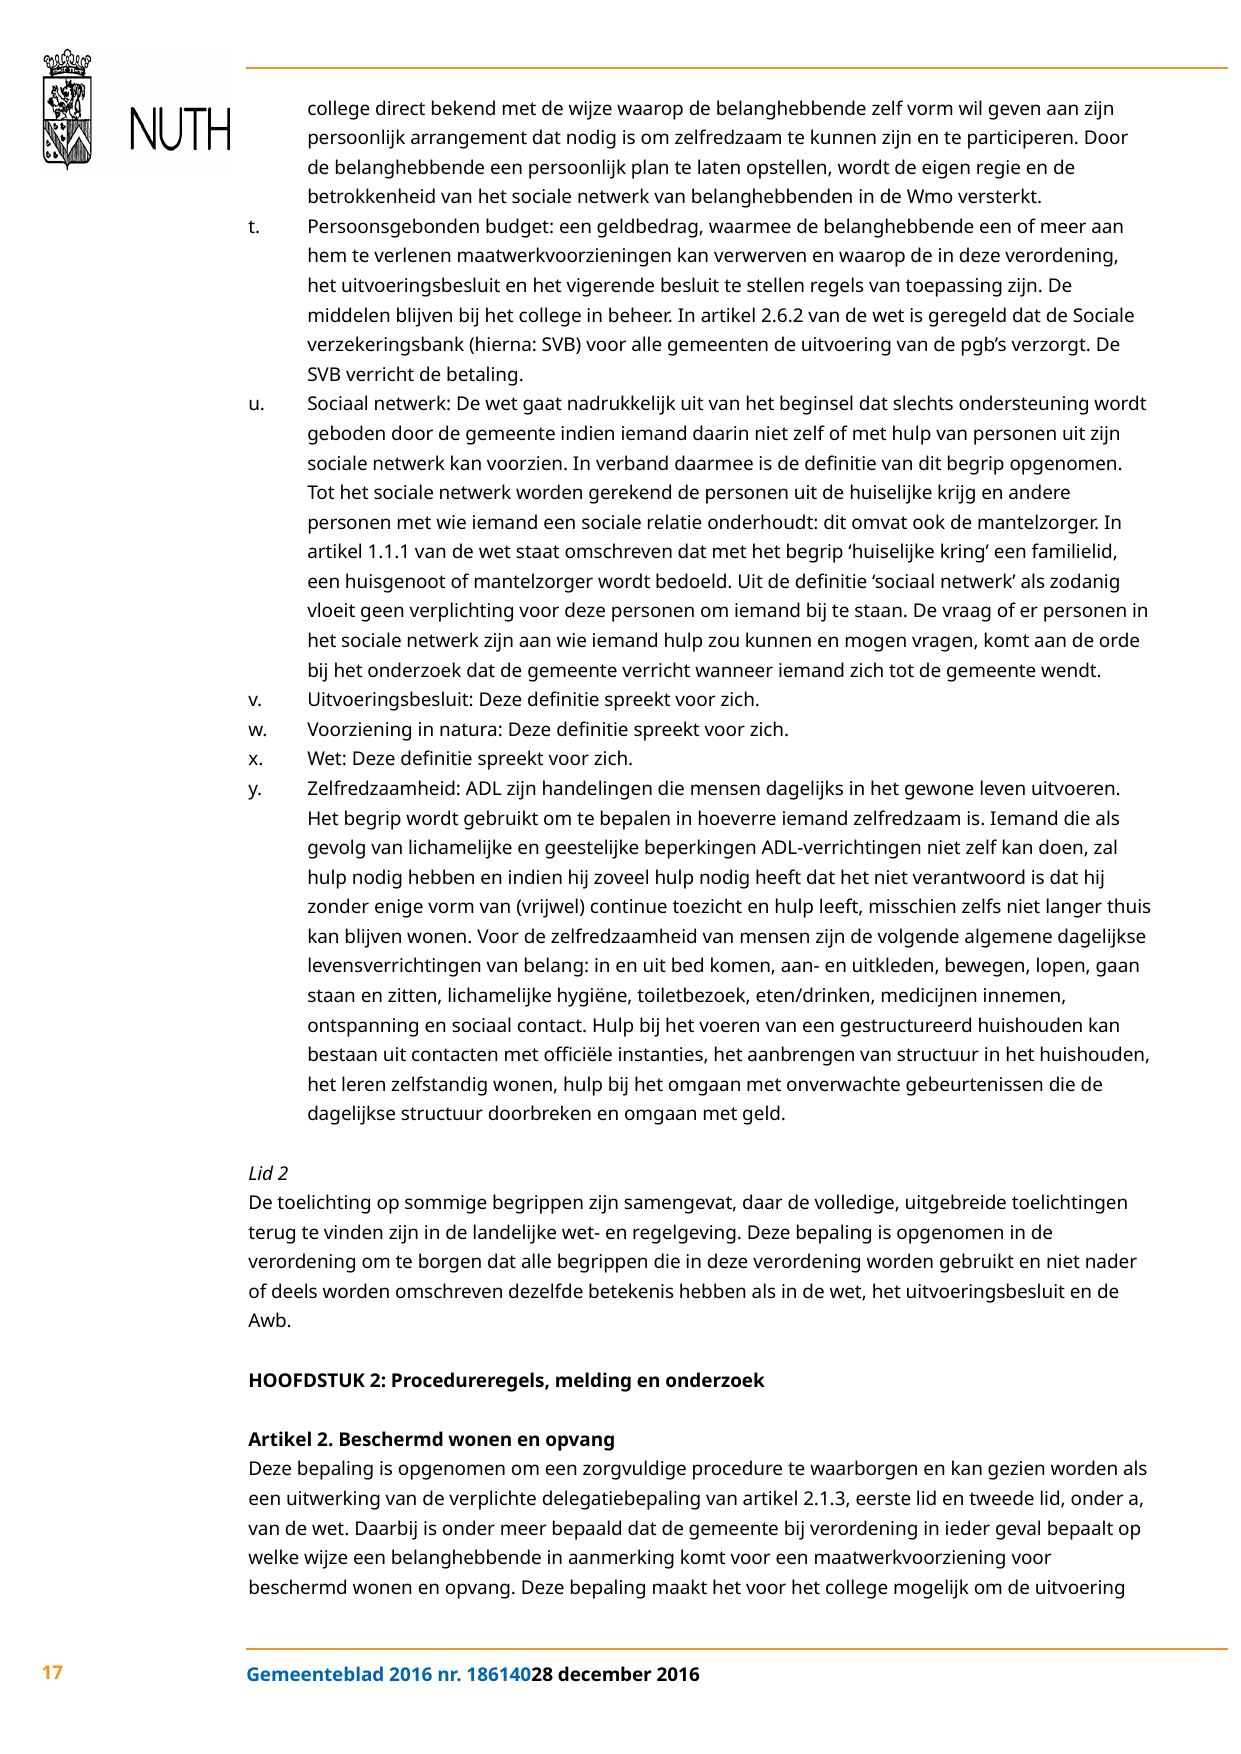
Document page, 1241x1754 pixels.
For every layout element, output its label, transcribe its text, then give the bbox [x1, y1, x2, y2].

text Deze bepaling is opgenomen om een zorgvuldige procedure te waarborgen en kan gezien worden als een uitwerking van de verplichte delegatiebepaling van artikel 2.1.3, eerste lid en tweede lid, onder a, van de wet. Daarbij is onder meer bepaald dat de gemeente bij verordening in ieder geval bepaalt op welke wijze een belanghebbende in aanmerking komt voor een maatwerkvoorziening voor beschermd wonen en opvang. Deze bepaling maakt het voor het college mogelijk om de uitvoering [248, 1456, 1152, 1600]
text Artikel 2. Beschermd wonen en opvang [248, 1426, 1152, 1452]
list Wet: Deze definitie spreekt voor zich. [248, 746, 1152, 771]
list Voorziening in natura: Deze definitie spreekt voor zich. [248, 716, 1152, 742]
text De toelichting op sommige begrippen zijn samengevat, daar de volledige, uitgebreide toelichtingen terug te vinden zijn in de landelijke wet- en regelgeving. Deze bepaling is opgenomen in de verordening om te borgen dat alle begrippen die in deze verordening worden gebruikt en niet nader of deels worden omschreven dezelfde betekenis hebben als in de wet, het uitvoeringsbesluit en de Awb. [248, 1189, 1152, 1333]
text Lid 2 [248, 1160, 1152, 1186]
list Zelfredzaamheid: ADL zijn handelingen die mensen dagelijks in het gewone leven uitvoeren. Het begrip wordt gebruikt om te bepalen in hoeverre iemand zelfredzaam is. Iemand die als gevolg van lichamelijke en geestelijke beperkingen ADL-verrichtingen niet zelf kan doen, zal hulp nodig hebben en indien hij zoveel hulp nodig heeft dat het niet verantwoord is dat hij zonder enige vorm van (vrijwel) continue toezicht en hulp leeft, misschien zelfs niet langer thuis kan blijven wonen. Voor de zelfredzaamheid van mensen zijn de volgende algemene dagelijkse levensverrichtingen van belang: in en uit bed komen, aan- en uitkleden, bewegen, lopen, gaan staan en zitten, lichamelijke hygiëne, toiletbezoek, eten/drinken, medicijnen innemen, ontspanning en sociaal contact. Hulp bij het voeren van een gestructureerd huishouden kan bestaan uit contacten met officiële instanties, het aanbrengen van structuur in het huishouden, het leren zelfstandig wonen, hulp bij het omgaan met onverwachte gebeurtenissen die de dagelijkse structuur doorbreken en omgaan met geld. [248, 775, 1152, 1126]
list college direct bekend met de wijze waarop de belanghebbende zelf vorm wil geven aan zijn persoonlijk arrangement dat nodig is om zelfredzaam te kunnen zijn en te participeren. Door de belanghebbende een persoonlijk plan te laten opstellen, wordt de eigen regie en de betrokkenheid van het sociale netwerk van belanghebbenden in de Wmo versterkt. [248, 95, 1152, 209]
list Persoonsgebonden budget: een geldbedrag, waarmee de belanghebbende een of meer aan hem te verlenen maatwerkvoorzieningen kan verwerven en waarop de in deze verordening, het uitvoeringsbesluit en het vigerende besluit te stellen regels van toepassing zijn. De middelen blijven bij het college in beheer. In artikel 2.6.2 van de wet is geregeld dat de Sociale verzekeringsbank (hierna: SVB) voor alle gemeenten de uitvoering van de pgb’s verzorgt. De SVB verricht de betaling. [248, 213, 1152, 387]
text HOOFDSTUK 2: Procedureregels, melding en onderzoek [248, 1367, 1152, 1393]
list Uitvoeringsbesluit: Deze definitie spreekt voor zich. [248, 686, 1152, 712]
picture [41, 47, 231, 172]
list Sociaal netwerk: De wet gaat nadrukkelijk uit van het beginsel dat slechts ondersteuning wordt geboden door de gemeente indien iemand daarin niet zelf of met hulp van personen uit zijn sociale netwerk kan voorzien. In verband daarmee is de definitie van dit begrip opgenomen. Tot het sociale netwerk worden gerekend de personen uit de huiselijke krijg en andere personen met wie iemand een sociale relatie onderhoudt: dit omvat ook de mantelzorger. In artikel 1.1.1 van de wet staat omschreven dat met het begrip ‘huiselijke kring’ een familielid, een huisgenoot of mantelzorger wordt bedoeld. Uit de definitie ‘sociaal netwerk’ als zodanig vloeit geen verplichting voor deze personen om iemand bij te staan. De vraag of er personen in het sociale netwerk zijn aan wie iemand hulp zou kunnen en mogen vragen, komt aan de orde bij het onderzoek dat de gemeente verricht wanneer iemand zich tot de gemeente wendt. [248, 391, 1152, 683]
